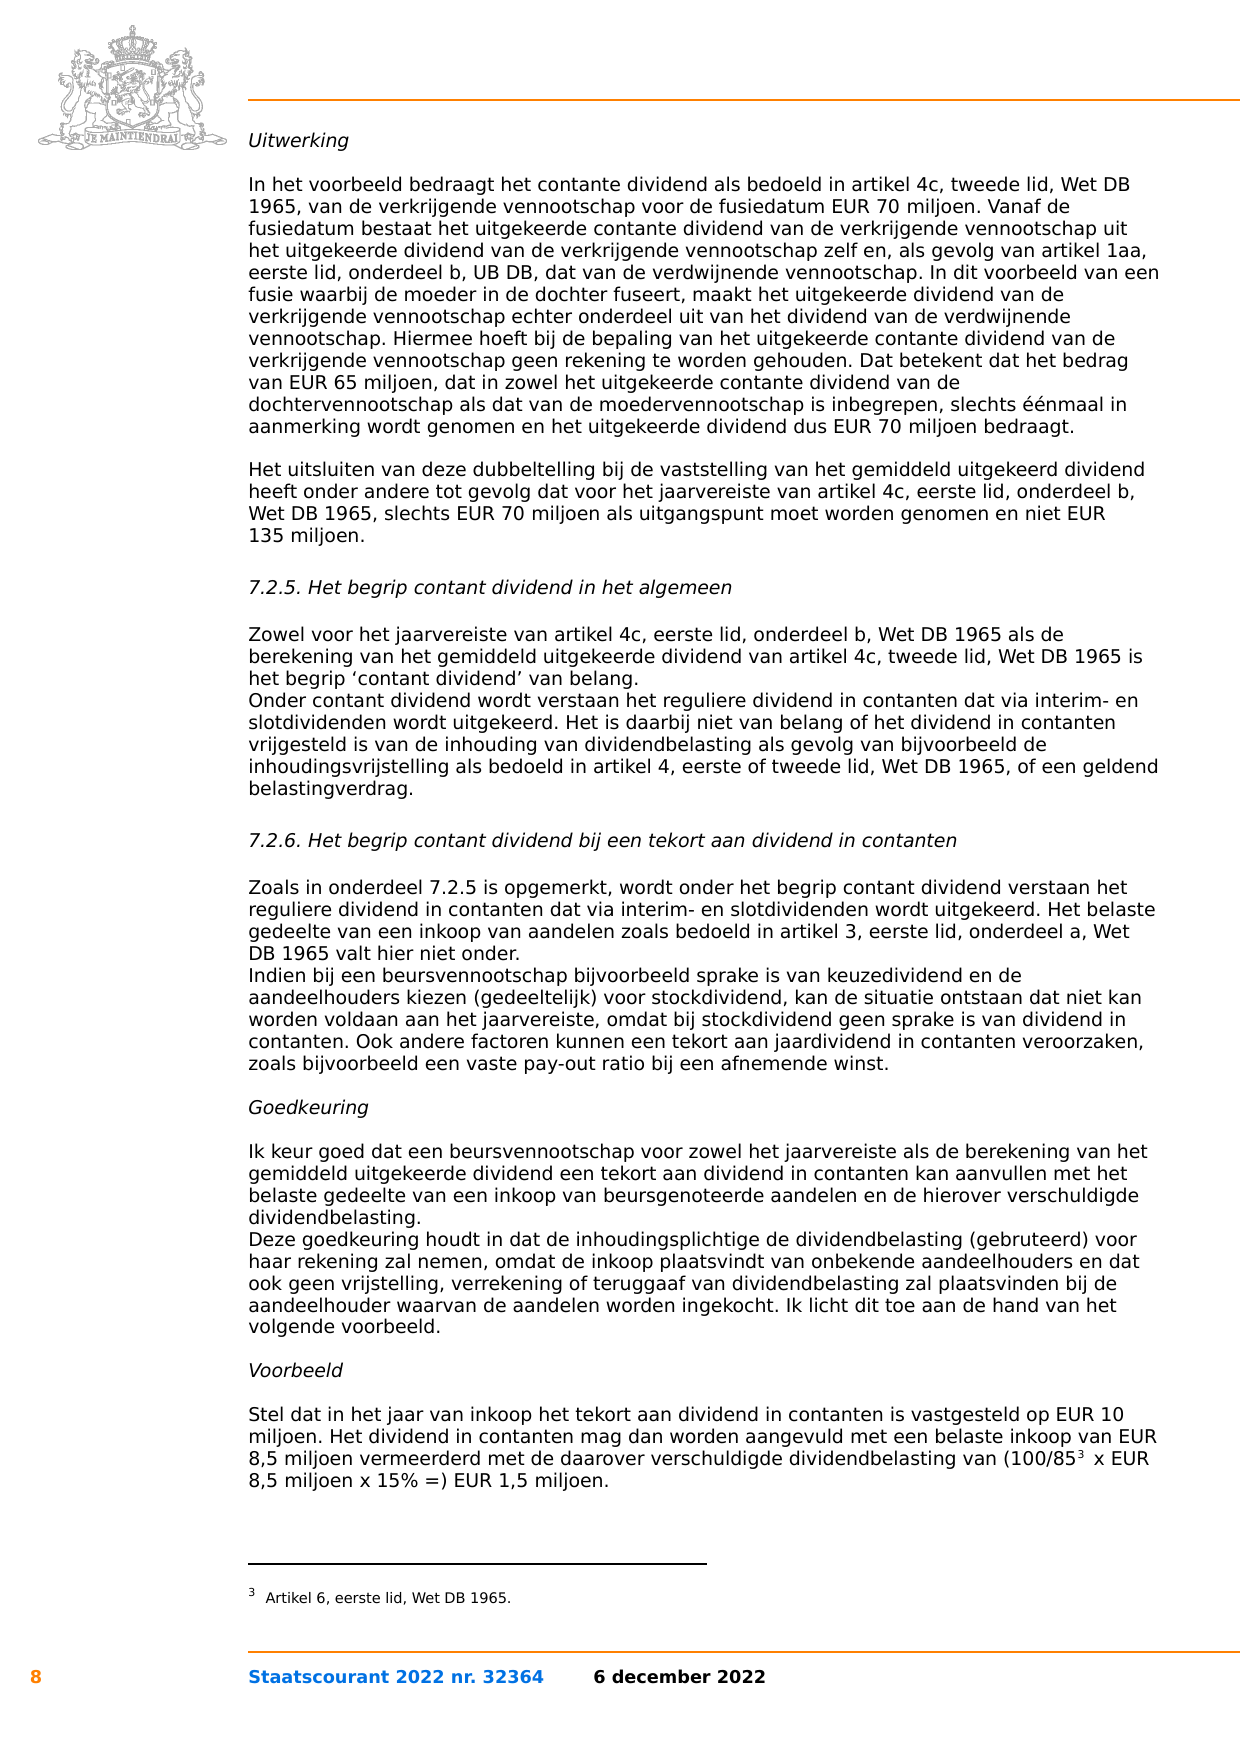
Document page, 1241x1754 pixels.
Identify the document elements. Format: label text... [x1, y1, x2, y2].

text Ik keur goed dat een beursvennootschap voor zowel het jaarvereiste als de berekening van het gemiddeld uitgekeerde dividend een tekort aan dividend in contanten kan aanvullen met het belaste gedeelte van een inkoop van beursgenoteerde aandelen en de hierover verschuldigde dividendbelasting. [248, 1141, 1163, 1228]
text Onder contant dividend wordt verstaan het reguliere dividend in contanten dat via interim- en slotdividenden wordt uitgekeerd. Het is daarbij niet van belang of het dividend in contanten vrijgesteld is van de inhouding van dividendbelasting als gevolg van bijvoorbeeld de inhoudingsvrijstelling als bedoeld in artikel 4, eerste of tweede lid, Wet DB 1965, of een geldend belastingverdrag. [248, 690, 1163, 800]
subtitle 7.2.5. Het begrip contant dividend in het algemeen [248, 577, 1163, 599]
subtitle Voorbeeld [248, 1360, 1163, 1382]
text Artikel 6, eerste lid, Wet DB 1965. [248, 1586, 1163, 1608]
text Het uitsluiten van deze dubbeltelling bij de vaststelling van het gemiddeld uitgekeerd dividend heeft onder andere tot gevolg dat voor het jaarvereiste van artikel 4c, eerste lid, onderdeel b, Wet DB 1965, slechts EUR 70 miljoen als uitgangspunt moet worden genomen en niet EUR 135 miljoen. [248, 459, 1163, 547]
text Zoals in onderdeel 7.2.5 is opgemerkt, wordt onder het begrip contant dividend verstaan het reguliere dividend in contanten dat via interim- en slotdividenden wordt uitgekeerd. Het belaste gedeelte van een inkoop van aandelen zoals bedoeld in artikel 3, eerste lid, onderdeel a, Wet DB 1965 valt hier niet onder. [248, 877, 1163, 965]
subtitle Goedkeuring [248, 1097, 1163, 1119]
text In het voorbeeld bedraagt het contante dividend als bedoeld in artikel 4c, tweede lid, Wet DB 1965, van de verkrijgende vennootschap voor de fusiedatum EUR 70 miljoen. Vanaf de fusiedatum bestaat het uitgekeerde contante dividend van de verkrijgende vennootschap uit het uitgekeerde dividend van de verkrijgende vennootschap zelf en, als gevolg van artikel 1aa, eerste lid, onderdeel b, UB DB, dat van de verdwijnende vennootschap. In dit voorbeeld van een fusie waarbij de moeder in de dochter fuseert, maakt het uitgekeerde dividend van de verkrijgende vennootschap echter onderdeel uit van het dividend van de verdwijnende vennootschap. Hiermee hoeft bij de bepaling van het uitgekeerde contante dividend van de verkrijgende vennootschap geen rekening te worden gehouden. Dat betekent dat het bedrag van EUR 65 miljoen, dat in zowel het uitgekeerde contante dividend van de dochtervennootschap als dat van de moedervennootschap is inbegrepen, slechts éénmaal in aanmerking wordt genomen en het uitgekeerde dividend dus EUR 70 miljoen bedraagt. [248, 174, 1163, 437]
text Deze goedkeuring houdt in dat de inhoudingsplichtige de dividendbelasting (gebruteerd) voor haar rekening zal nemen, omdat de inkoop plaatsvindt van onbekende aandeelhouders en dat ook geen vrijstelling, verrekening of teruggaaf van dividendbelasting zal plaatsvinden bij de aandeelhouder waarvan de aandelen worden ingekocht. Ik licht dit toe aan de hand van het volgende voorbeeld. [248, 1228, 1163, 1338]
text Stel dat in het jaar van inkoop het tekort aan dividend in contanten is vastgesteld op EUR 10 miljoen. Het dividend in contanten mag dan worden aangevuld met een belaste inkoop van EUR 8,5 miljoen vermeerderd met de daarover verschuldigde dividendbelasting van (100/85 x EUR 8,5 miljoen x 15% =) EUR 1,5 miljoen. [248, 1404, 1163, 1492]
subtitle 7.2.6. Het begrip contant dividend bij een tekort aan dividend in contanten [248, 830, 1163, 852]
picture [38, 25, 227, 150]
text Indien bij een beursvennootschap bijvoorbeeld sprake is van keuzedividend en de aandeelhouders kiezen (gedeeltelijk) voor stockdividend, kan de situatie ontstaan dat niet kan worden voldaan aan het jaarvereiste, omdat bij stockdividend geen sprake is van dividend in contanten. Ook andere factoren kunnen een tekort aan jaardividend in contanten veroorzaken, zoals bijvoorbeeld een vaste pay-out ratio bij een afnemende winst. [248, 965, 1163, 1075]
subtitle Uitwerking [248, 130, 1163, 152]
text Zowel voor het jaarvereiste van artikel 4c, eerste lid, onderdeel b, Wet DB 1965 als de berekening van het gemiddeld uitgekeerde dividend van artikel 4c, tweede lid, Wet DB 1965 is het begrip ‘contant dividend’ van belang. [248, 624, 1163, 690]
